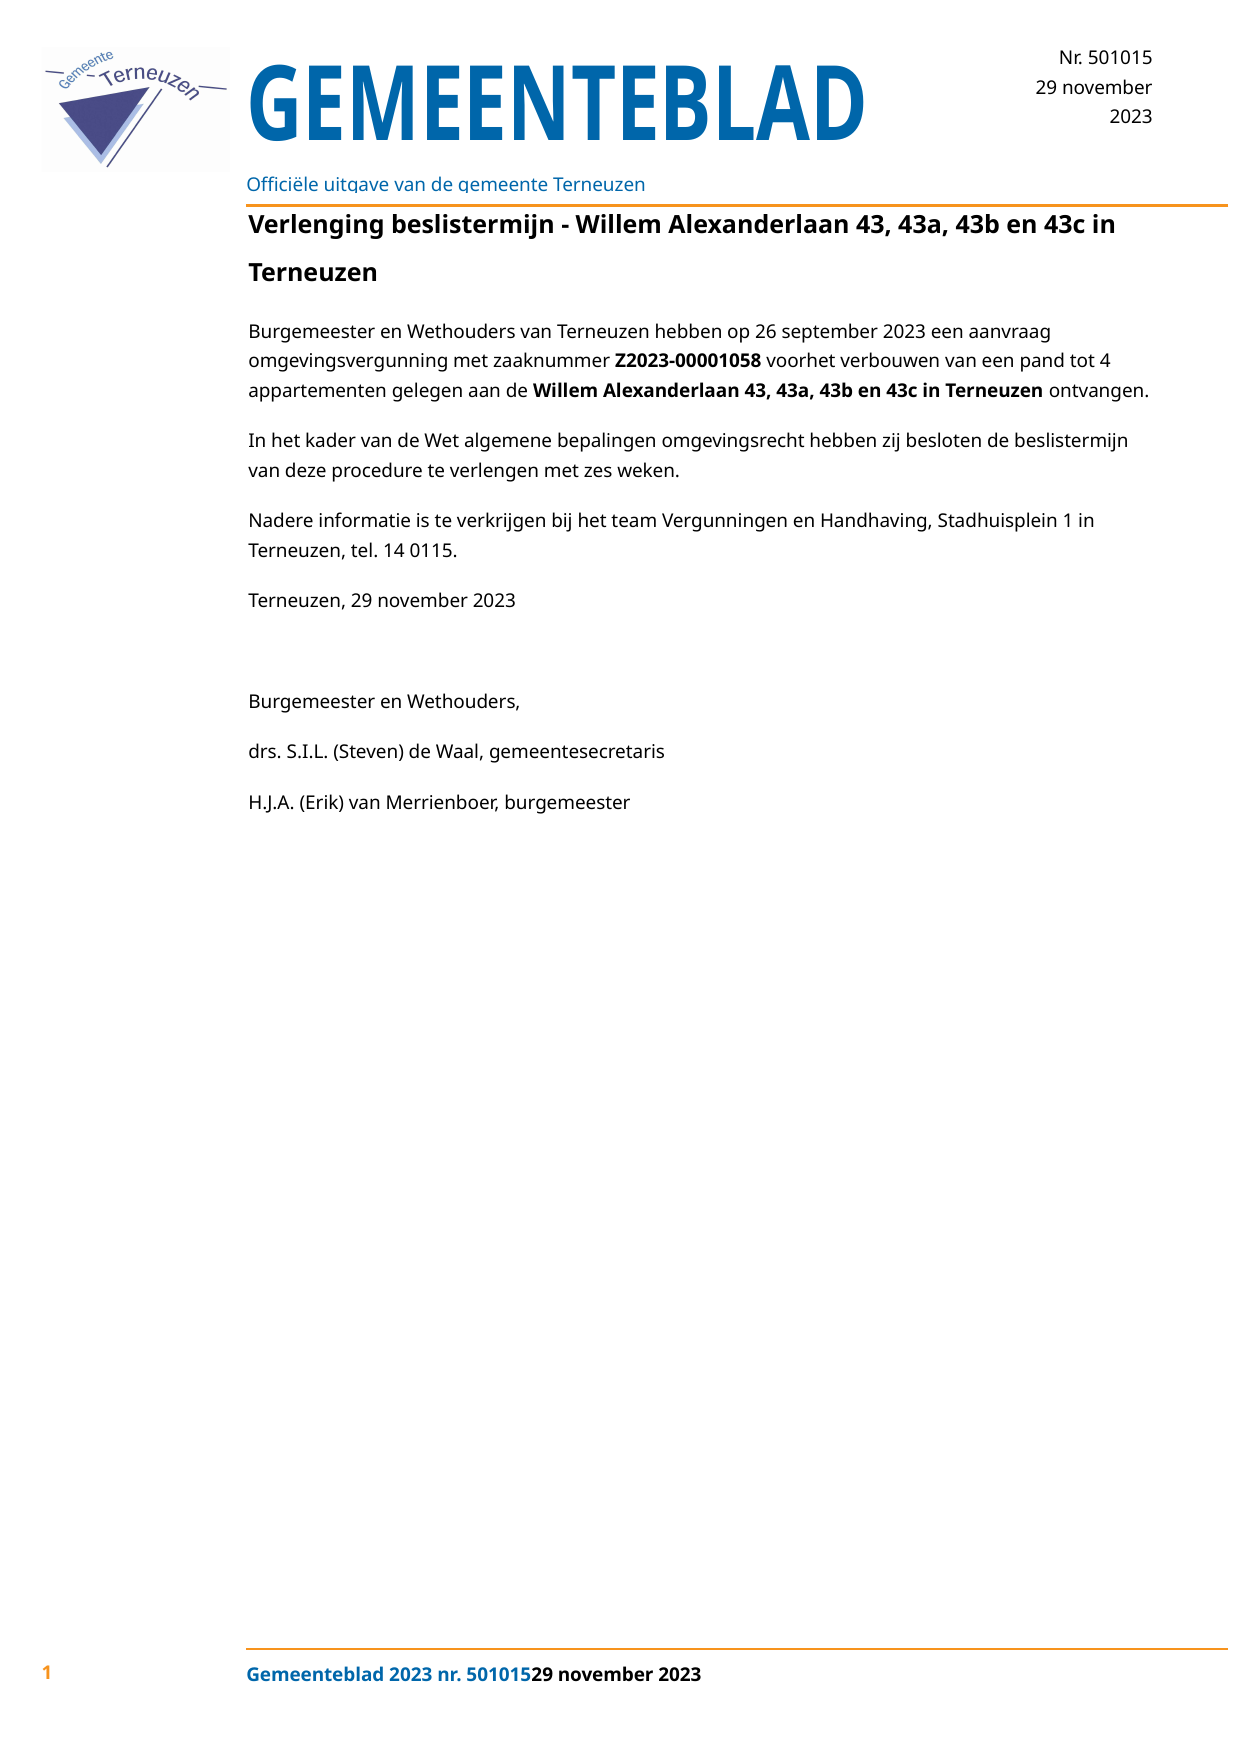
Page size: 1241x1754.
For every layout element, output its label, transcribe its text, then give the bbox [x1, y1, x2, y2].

text In het kader van de Wet algemene bepalingen omgevingsrecht hebben zij besloten de beslistermijn van deze procedure te verlengen met zes weken. [248, 427, 1152, 483]
text H.J.A. (Erik) van Merrienboer, burgemeester [248, 789, 1152, 815]
text Terneuzen, 29 november 2023 [248, 587, 1152, 613]
text Burgemeester en Wethouders, [248, 688, 1152, 714]
text Verlenging beslistermijn - Willem Alexanderlaan 43, 43a, 43b en 43c in Terneuzen [248, 207, 1152, 288]
text Nadere informatie is te verkrijgen bij het team Vergunningen en Handhaving, Stadhuisplein 1 in Terneuzen, tel. 14 0115. [248, 507, 1152, 563]
text drs. S.I.L. (Steven) de Waal, gemeentesecretaris [248, 739, 1152, 764]
text Burgemeester en Wethouders van Terneuzen hebben op 26 september 2023 een aanvraag omgevingsvergunning met zaaknummer Z2023-00001058 voorhet verbouwen van een pand tot 4 appartementen gelegen aan de Willem Alexanderlaan 43, 43a, 43b en 43c in Terneuzen ontvangen. [248, 318, 1152, 403]
picture [41, 47, 231, 172]
